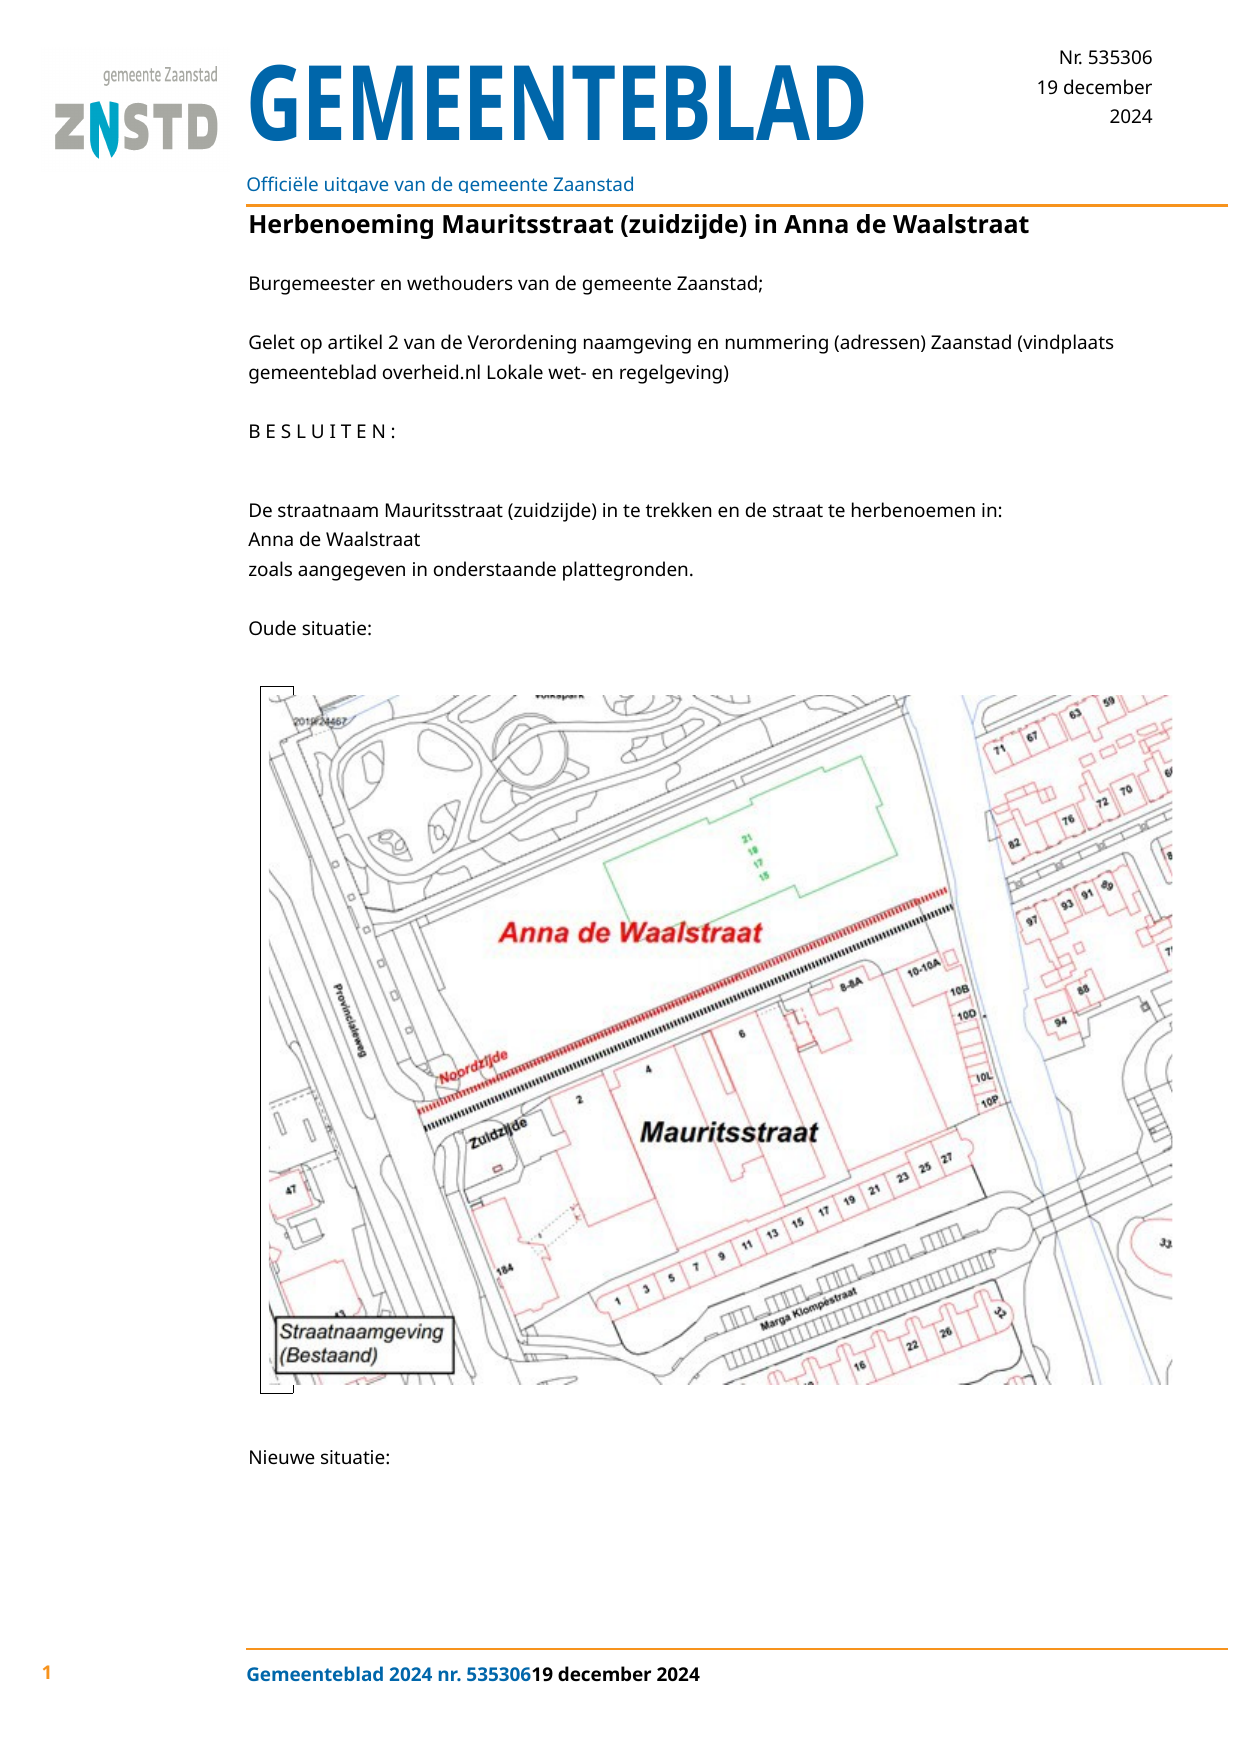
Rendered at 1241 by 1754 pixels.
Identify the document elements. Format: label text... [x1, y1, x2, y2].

picture [268, 695, 1173, 1385]
text Gelet op artikel 2 van de Verordening naamgeving en nummering (adressen) Zaanstad (vindplaats gemeenteblad overheid.nl Lokale wet- en regelgeving) [248, 329, 1152, 385]
text Herbenoeming Mauritsstraat (zuidzijde) in Anna de Waalstraat [248, 207, 1152, 241]
text B E S L U I T E N : [248, 418, 1152, 444]
text Anna de Waalstraat [248, 527, 1152, 552]
picture [41, 47, 231, 172]
text Oude situatie: [248, 615, 1152, 641]
text Burgemeester en wethouders van de gemeente Zaanstad; [248, 270, 1152, 296]
text zoals aangegeven in onderstaande plattegronden. [248, 556, 1152, 582]
text Nieuwe situatie: [248, 1444, 1152, 1470]
text De straatnaam Mauritsstraat (zuidzijde) in te trekken en de straat te herbenoemen in: [248, 497, 1152, 523]
